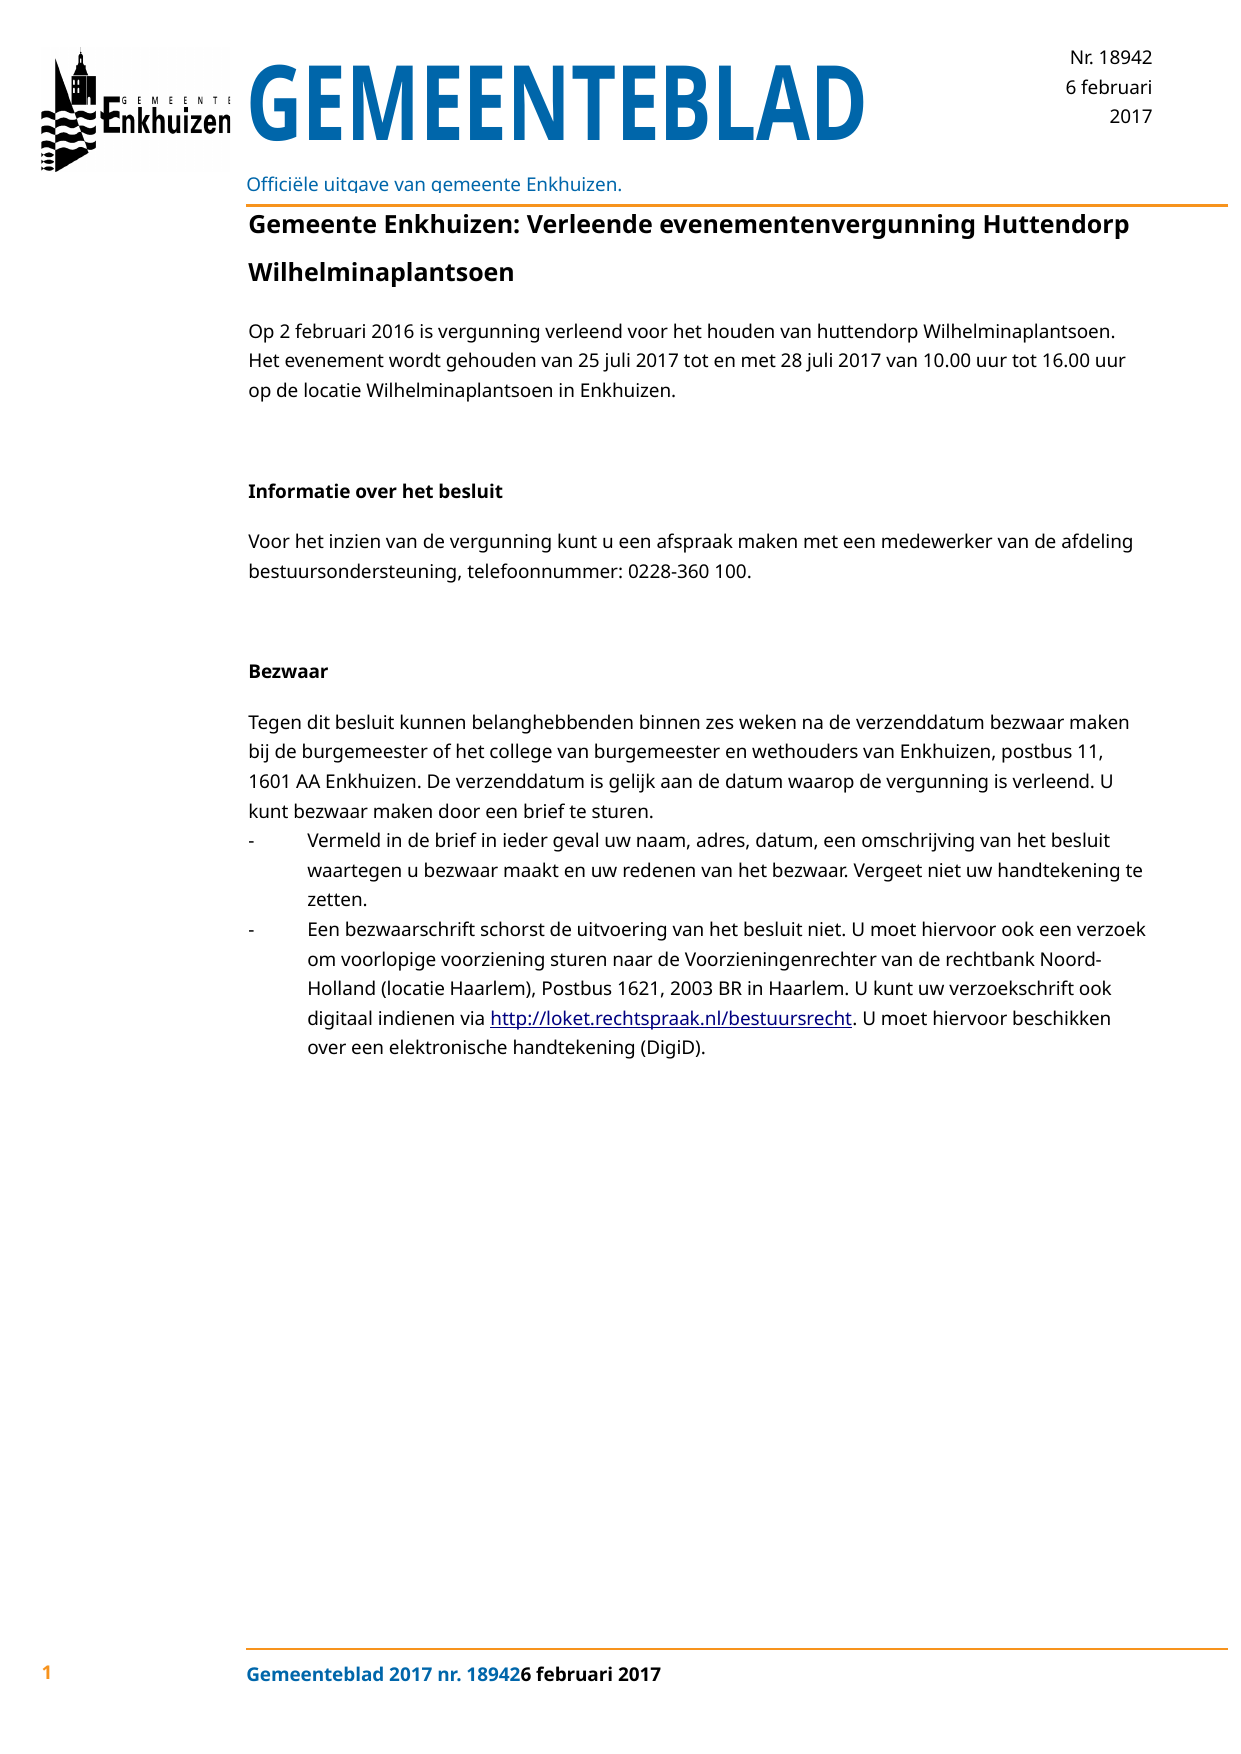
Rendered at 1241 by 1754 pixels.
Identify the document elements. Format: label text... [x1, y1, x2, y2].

list Een bezwaarschrift schorst de uitvoering van het besluit niet. U moet hiervoor ook een verzoek om voorlopige voorziening sturen naar de Voorzieningenrechter van de rechtbank Noord-Holland (locatie Haarlem), Postbus 1621, 2003 BR in Haarlem. U kunt uw verzoekschrift ook digitaal indienen via http://loket.rechtspraak.nl/bestuursrecht. U moet hiervoor beschikken over een elektronische handtekening (DigiD). [248, 916, 1152, 1060]
text Voor het inzien van de vergunning kunt u een afspraak maken met een medewerker van de afdeling bestuursondersteuning, telefoonnummer: 0228-360 100. [248, 528, 1152, 584]
text Informatie over het besluit [248, 478, 1152, 504]
text Gemeente Enkhuizen: Verleende evenementenvergunning Huttendorp Wilhelminaplantsoen [248, 207, 1152, 288]
text Op 2 februari 2016 is vergunning verleend voor het houden van huttendorp Wilhelminaplantsoen. Het evenement wordt gehouden van 25 juli 2017 tot en met 28 juli 2017 van 10.00 uur tot 16.00 uur op de locatie Wilhelminaplantsoen in Enkhuizen. [248, 318, 1152, 403]
text Bezwaar [248, 659, 1152, 684]
picture [41, 47, 231, 172]
list Vermeld in de brief in ieder geval uw naam, adres, datum, een omschrijving van het besluit waartegen u bezwaar maakt en uw redenen van het bezwaar. Vergeet niet uw handtekening te zetten. [248, 827, 1152, 912]
text Tegen dit besluit kunnen belanghebbenden binnen zes weken na de verzenddatum bezwaar maken bij de burgemeester of het college van burgemeester en wethouders van Enkhuizen, postbus 11, 1601 AA Enkhuizen. De verzenddatum is gelijk aan de datum waarop de vergunning is verleend. U kunt bezwaar maken door een brief te sturen. [248, 709, 1152, 824]
